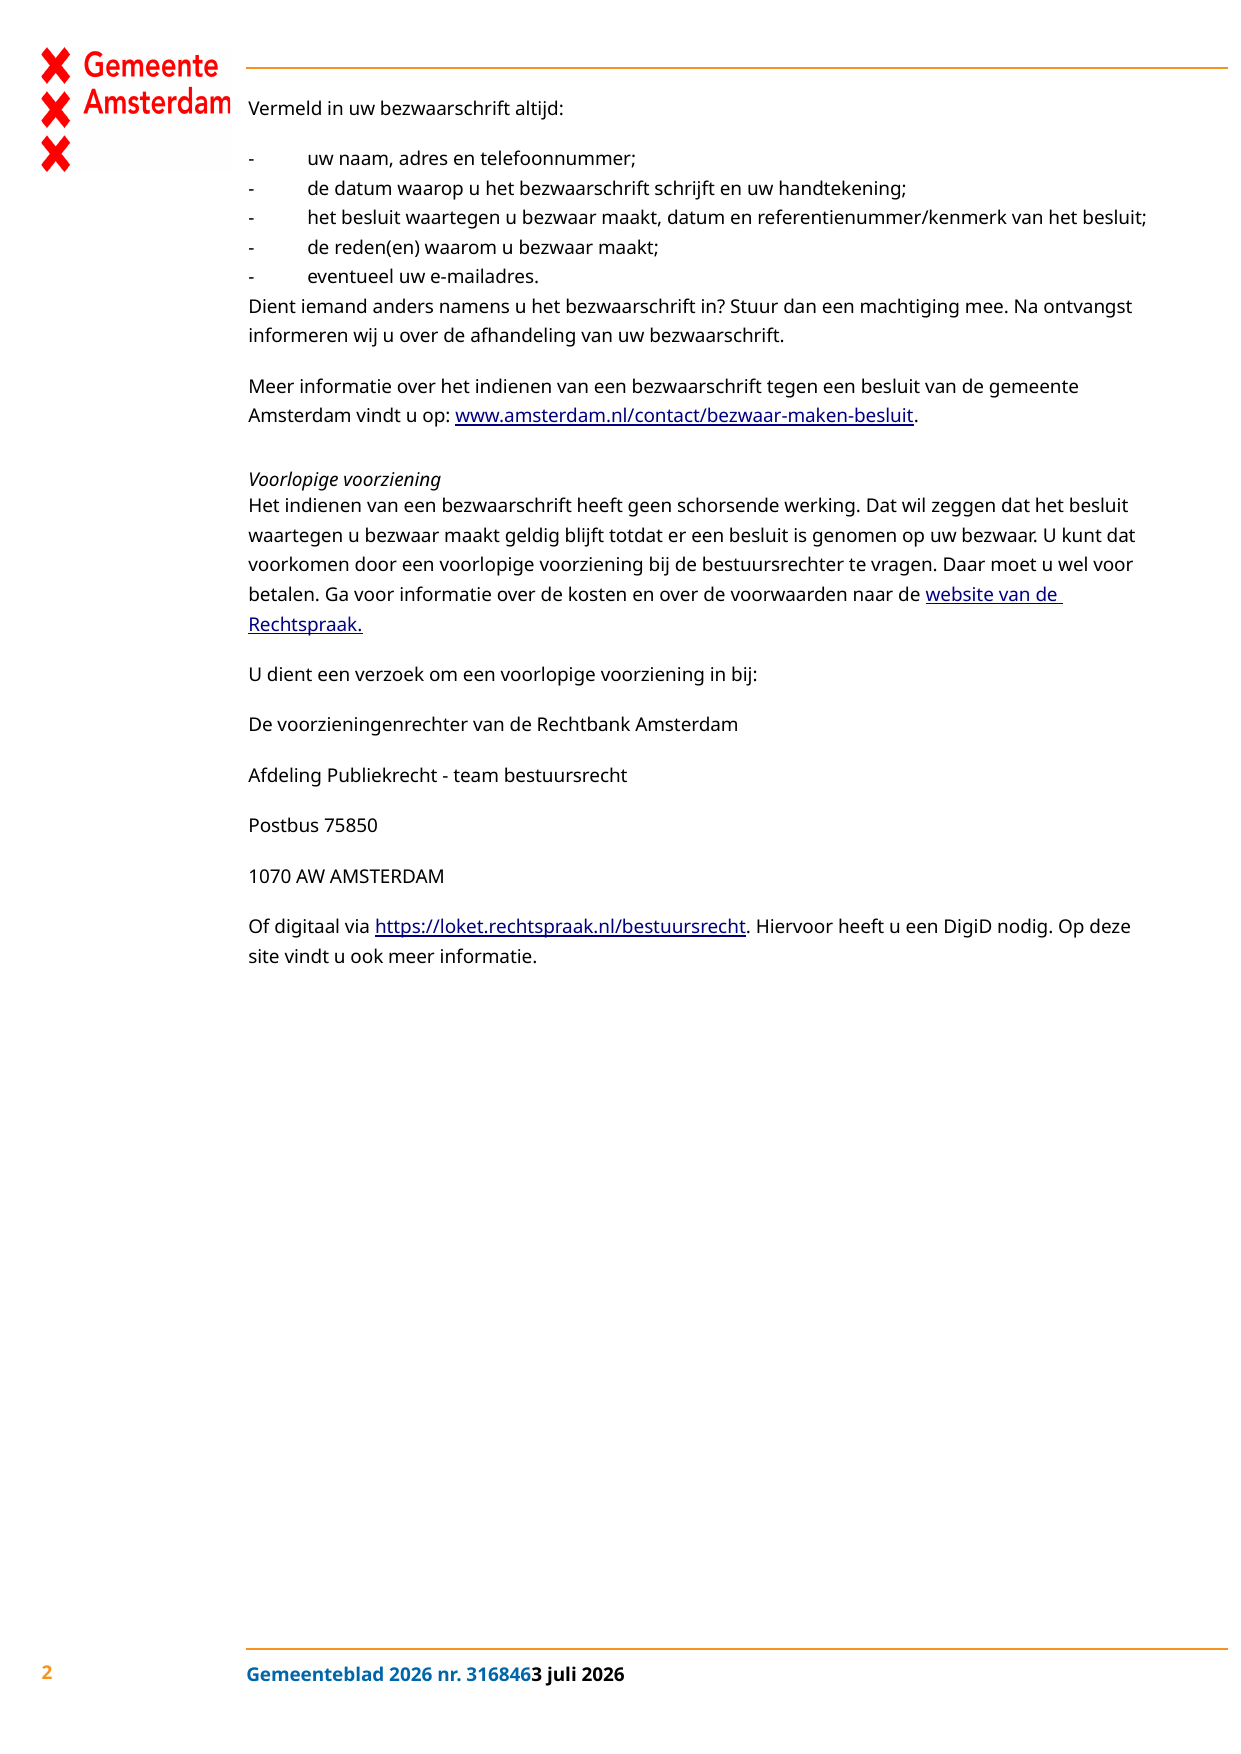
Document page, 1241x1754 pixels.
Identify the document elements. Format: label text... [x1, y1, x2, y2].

text 1070 AW AMSTERDAM [248, 863, 1152, 888]
text Afdeling Publiekrecht - team bestuursrecht [248, 762, 1152, 788]
text Postbus 75850 [248, 812, 1152, 838]
text Dient iemand anders namens u het bezwaarschrift in? Stuur dan een machtiging mee. Na ontvangst informeren wij u over de afhandeling van uw bezwaarschrift. [248, 293, 1152, 348]
text Het indienen van een bezwaarschrift heeft geen schorsende werking. Dat wil zeggen dat het besluit waartegen u bezwaar maakt geldig blijft totdat er een besluit is genomen op uw bezwaar. U kunt dat voorkomen door een voorlopige voorziening bij de bestuursrechter te vragen. Daar moet u wel voor betalen. Ga voor informatie over de kosten en over de voorwaarden naar de website van de Rechtspraak. [248, 492, 1152, 636]
list de datum waarop u het bezwaarschrift schrijft en uw handtekening; [248, 175, 1152, 201]
text Of digitaal via https://loket.rechtspraak.nl/bestuursrecht. Hiervoor heeft u een DigiD nodig. Op deze site vindt u ook meer informatie. [248, 913, 1152, 968]
text De voorzieningenrechter van de Rechtbank Amsterdam [248, 712, 1152, 737]
list de reden(en) waarom u bezwaar maakt; [248, 234, 1152, 260]
text Vermeld in uw bezwaarschrift altijd: [248, 95, 1152, 121]
list eventueel uw e-mailadres. [248, 263, 1152, 289]
list het besluit waartegen u bezwaar maakt, datum en referentienummer/kenmerk van het besluit; [248, 204, 1152, 230]
list uw naam, adres en telefoonnummer; [248, 145, 1152, 171]
text U dient een verzoek om een voorlopige voorziening in bij: [248, 661, 1152, 687]
text Voorlopige voorziening [248, 467, 1152, 492]
picture [41, 47, 231, 172]
text Meer informatie over het indienen van een bezwaarschrift tegen een besluit van de gemeente Amsterdam vindt u op: www.amsterdam.nl/contact/bezwaar-maken-besluit. [248, 373, 1152, 428]
